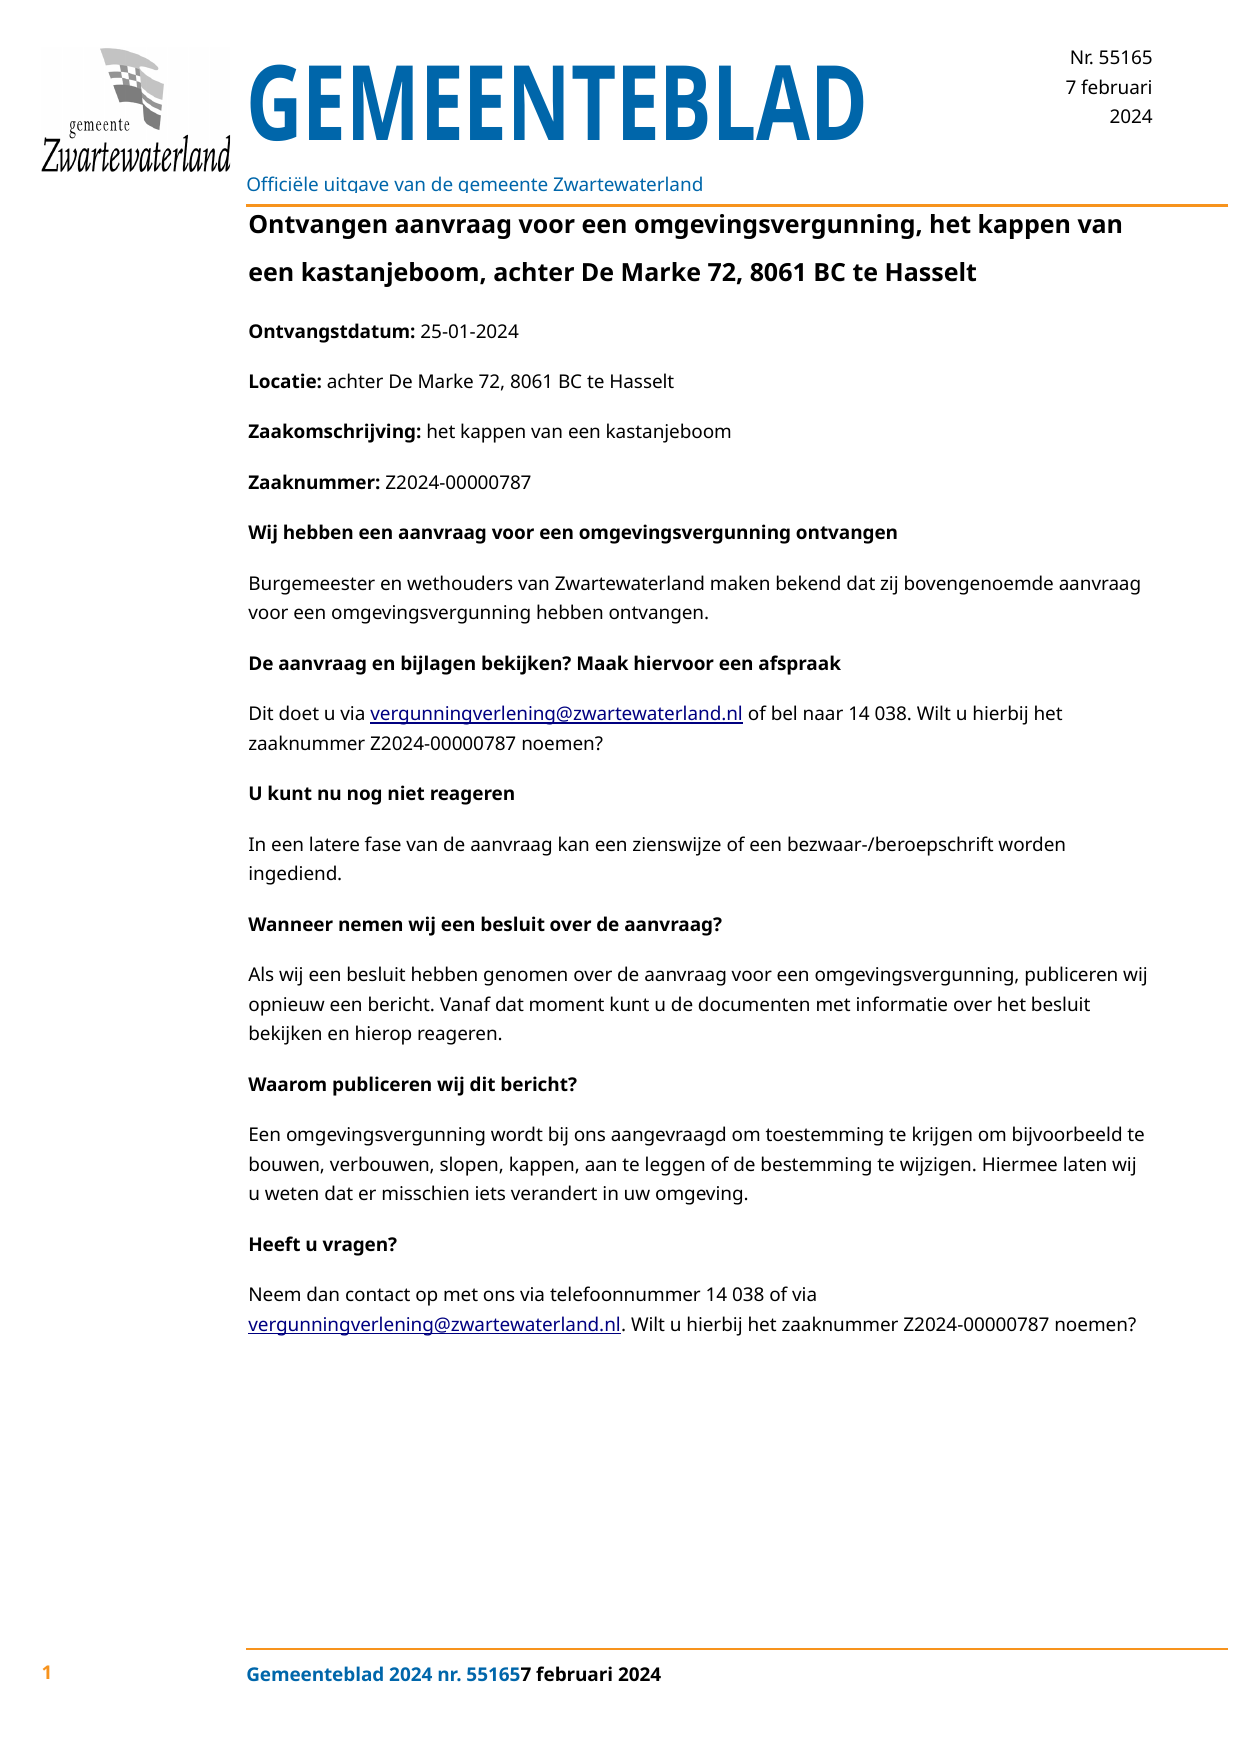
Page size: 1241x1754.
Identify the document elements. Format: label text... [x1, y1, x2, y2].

text Als wij een besluit hebben genomen over de aanvraag voor een omgevingsvergunning, publiceren wij opnieuw een bericht. Vanaf dat moment kunt u de documenten met informatie over het besluit bekijken en hierop reageren. [248, 961, 1152, 1046]
text Ontvangstdatum: 25-01-2024 [248, 318, 1152, 344]
text Ontvangen aanvraag voor een omgevingsvergunning, het kappen van een kastanjeboom, achter De Marke 72, 8061 BC te Hasselt [248, 207, 1152, 288]
text Zaaknummer: Z2024-00000787 [248, 469, 1152, 495]
text Waarom publiceren wij dit bericht? [248, 1071, 1152, 1097]
text Wanneer nemen wij een besluit over de aanvraag? [248, 911, 1152, 937]
text Zaakomschrijving: het kappen van een kastanjeboom [248, 419, 1152, 444]
text Burgemeester en wethouders van Zwartewaterland maken bekend dat zij bovengenoemde aanvraag voor een omgevingsvergunning hebben ontvangen. [248, 570, 1152, 625]
text Locatie: achter De Marke 72, 8061 BC te Hasselt [248, 368, 1152, 394]
text U kunt nu nog niet reageren [248, 780, 1152, 806]
picture [41, 47, 231, 172]
text Heeft u vragen? [248, 1231, 1152, 1257]
text Neem dan contact op met ons via telefoonnummer 14 038 of via vergunningverlening@zwartewaterland.nl. Wilt u hierbij het zaaknummer Z2024-00000787 noemen? [248, 1281, 1152, 1337]
text Wij hebben een aanvraag voor een omgevingsvergunning ontvangen [248, 519, 1152, 545]
text In een latere fase van de aanvraag kan een zienswijze of een bezwaar-/beroepschrift worden ingediend. [248, 831, 1152, 886]
text Een omgevingsvergunning wordt bij ons aangevraagd om toestemming te krijgen om bijvoorbeeld te bouwen, verbouwen, slopen, kappen, aan te leggen of de bestemming te wijzigen. Hiermee laten wij u weten dat er misschien iets verandert in uw omgeving. [248, 1121, 1152, 1206]
text Dit doet u via vergunningverlening@zwartewaterland.nl of bel naar 14 038. Wilt u hierbij het zaaknummer Z2024-00000787 noemen? [248, 700, 1152, 756]
text De aanvraag en bijlagen bekijken? Maak hiervoor een afspraak [248, 650, 1152, 676]
